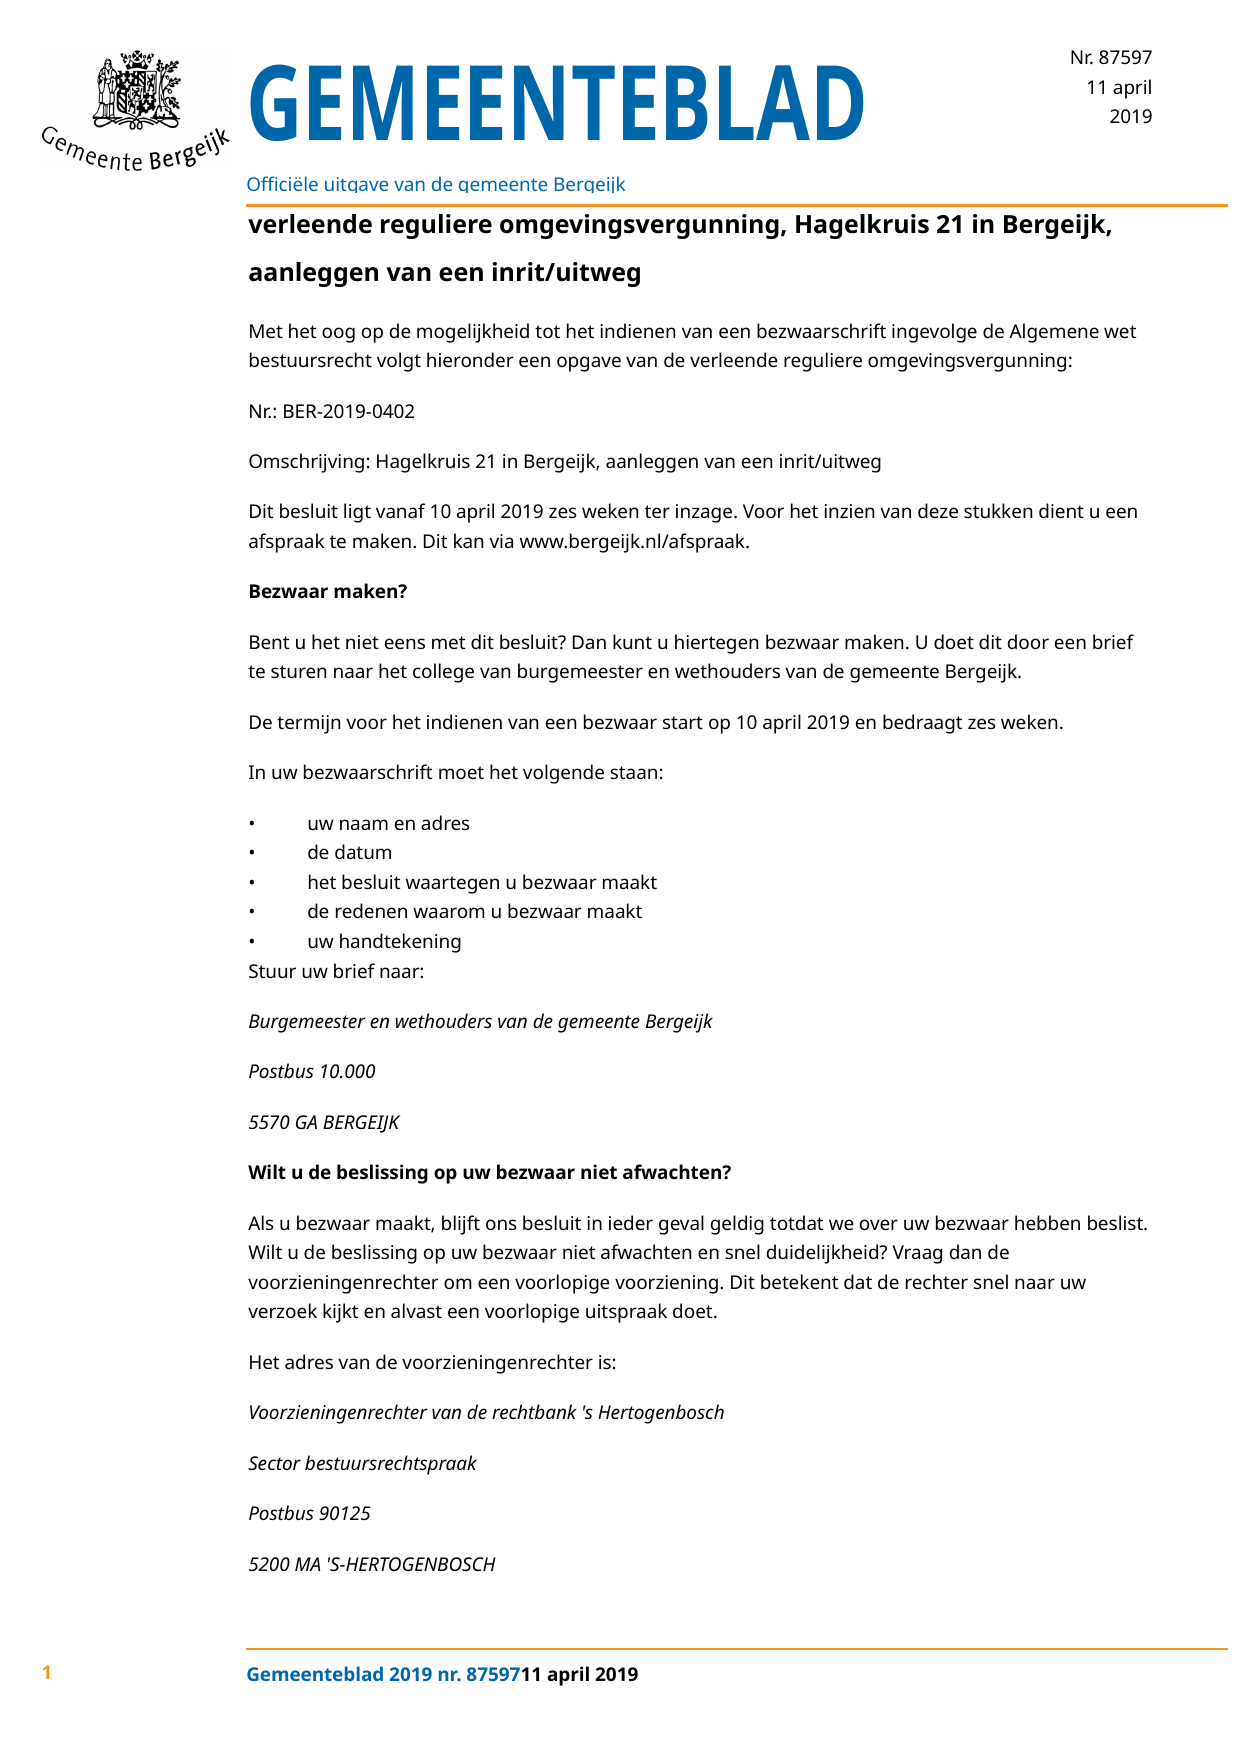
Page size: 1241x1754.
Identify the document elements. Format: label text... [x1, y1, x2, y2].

text Nr.: BER-2019-0402 [248, 398, 1152, 424]
text verleende reguliere omgevingsvergunning, Hagelkruis 21 in Bergeijk, aanleggen van een inrit/uitweg [248, 207, 1152, 288]
list uw handtekening [248, 928, 1152, 954]
text Voorzieningenrechter van de rechtbank 's Hertogenbosch [248, 1399, 1152, 1425]
text 5200 MA 'S-HERTOGENBOSCH [248, 1551, 1152, 1577]
text Het adres van de voorzieningenrechter is: [248, 1349, 1152, 1375]
text Bezwaar maken? [248, 579, 1152, 604]
text Sector bestuursrechtspraak [248, 1450, 1152, 1476]
list de datum [248, 839, 1152, 865]
text Omschrijving: Hagelkruis 21 in Bergeijk, aanleggen van een inrit/uitweg [248, 448, 1152, 474]
list uw naam en adres [248, 810, 1152, 836]
list het besluit waartegen u bezwaar maakt [248, 869, 1152, 895]
picture [41, 47, 231, 172]
text Dit besluit ligt vanaf 10 april 2019 zes weken ter inzage. Voor het inzien van deze stukken dient u een afspraak te maken. Dit kan via www.bergeijk.nl/afspraak. [248, 499, 1152, 554]
text Met het oog op de mogelijkheid tot het indienen van een bezwaarschrift ingevolge de Algemene wet bestuursrecht volgt hieronder een opgave van de verleende reguliere omgevingsvergunning: [248, 318, 1152, 373]
list de redenen waarom u bezwaar maakt [248, 899, 1152, 924]
text Als u bezwaar maakt, blijft ons besluit in ieder geval geldig totdat we over uw bezwaar hebben beslist. Wilt u de beslissing op uw bezwaar niet afwachten en snel duidelijkheid? Vraag dan de voorzieningenrechter om een voorlopige voorziening. Dit betekent dat de rechter snel naar uw verzoek kijkt en alvast een voorlopige uitspraak doet. [248, 1210, 1152, 1324]
text Postbus 90125 [248, 1500, 1152, 1526]
text Wilt u de beslissing op uw bezwaar niet afwachten? [248, 1159, 1152, 1185]
text De termijn voor het indienen van een bezwaar start op 10 april 2019 en bedraagt zes weken. [248, 709, 1152, 735]
text Postbus 10.000 [248, 1059, 1152, 1084]
text 5570 GA BERGEIJK [248, 1109, 1152, 1135]
text Stuur uw brief naar: [248, 958, 1152, 984]
text In uw bezwaarschrift moet het volgende staan: [248, 759, 1152, 785]
text Burgemeester en wethouders van de gemeente Bergeijk [248, 1008, 1152, 1034]
text Bent u het niet eens met dit besluit? Dan kunt u hiertegen bezwaar maken. U doet dit door een brief te sturen naar het college van burgemeester en wethouders van de gemeente Bergeijk. [248, 629, 1152, 684]
